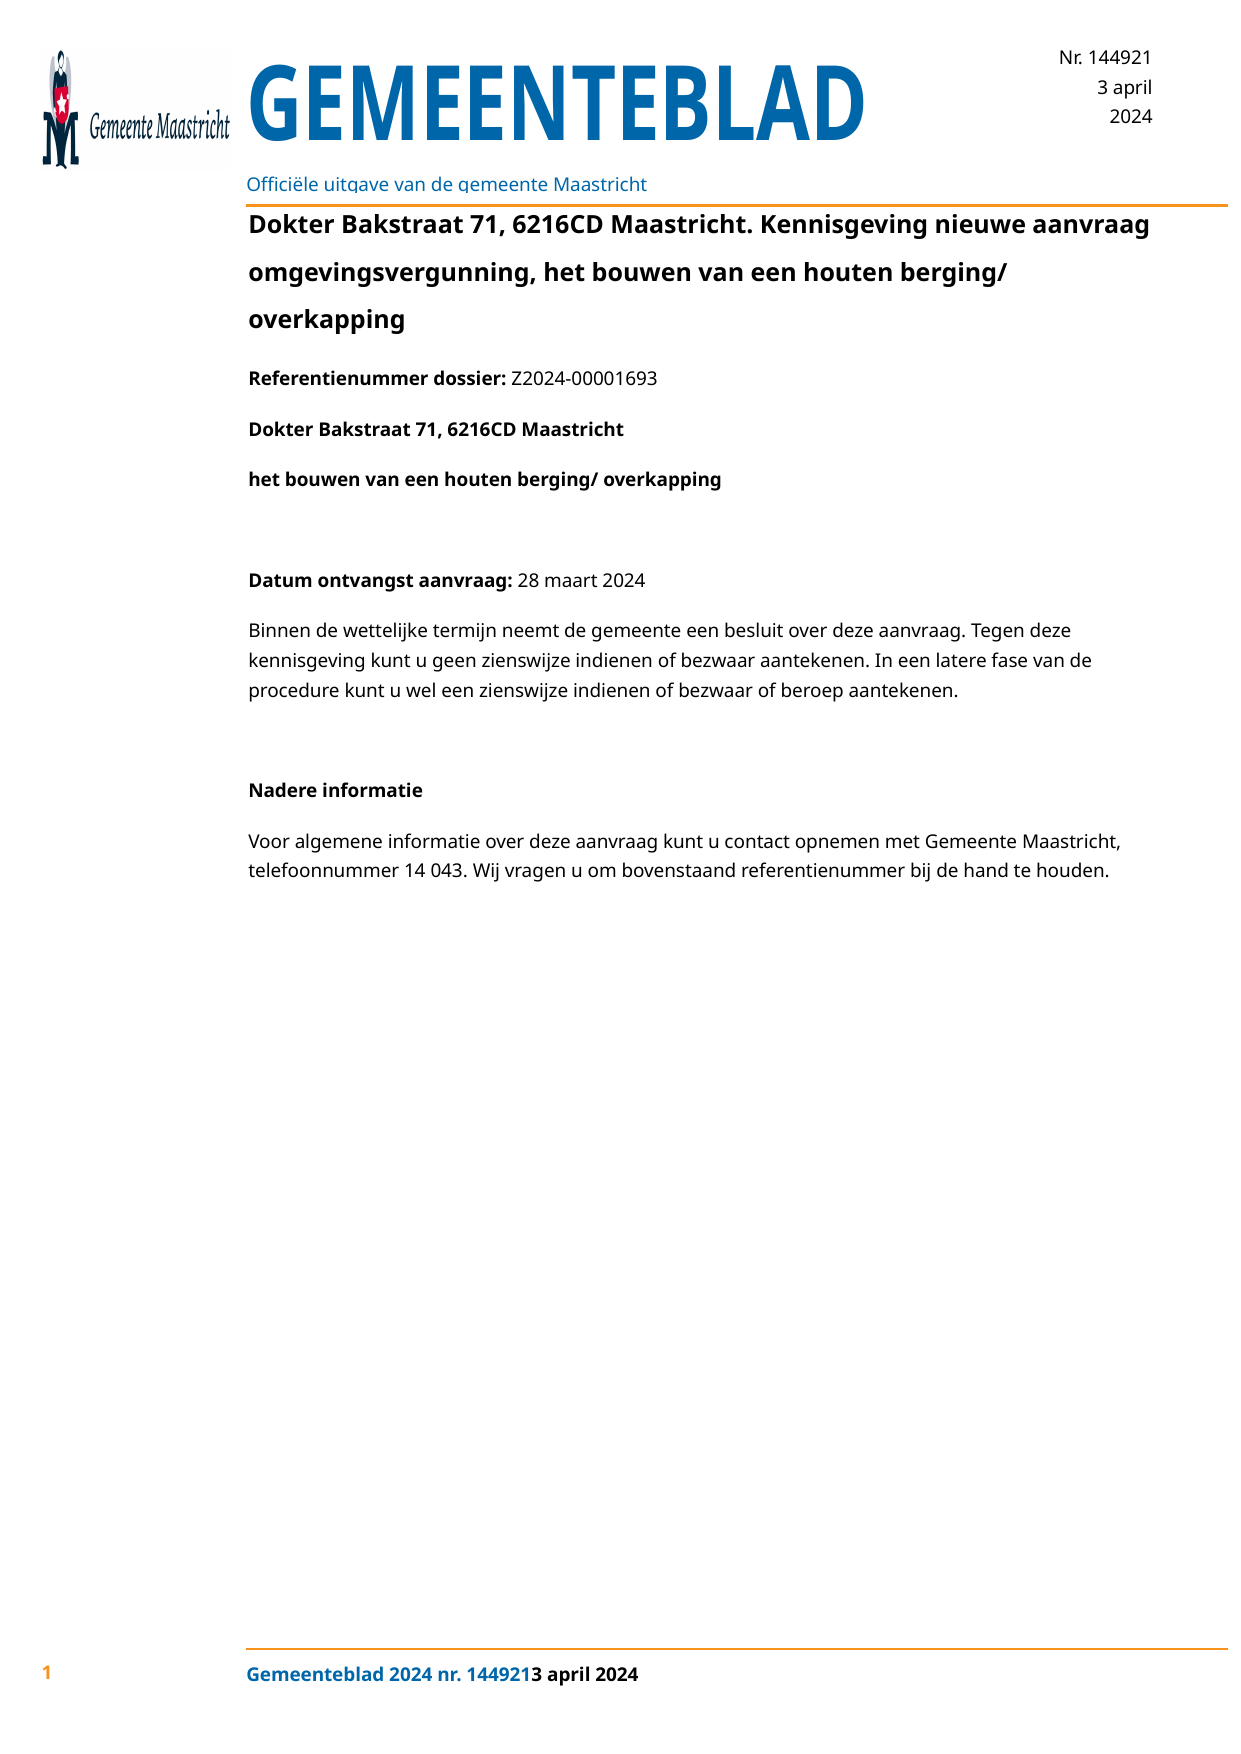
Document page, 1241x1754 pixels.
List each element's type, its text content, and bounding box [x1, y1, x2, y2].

text Voor algemene informatie over deze aanvraag kunt u contact opnemen met Gemeente Maastricht, telefoonnummer 14 043. Wij vragen u om bovenstaand referentienummer bij de hand te houden. [248, 828, 1152, 883]
text het bouwen van een houten berging/ overkapping [248, 466, 1152, 492]
text Dokter Bakstraat 71, 6216CD Maastricht [248, 416, 1152, 442]
text Datum ontvangst aanvraag: 28 maart 2024 [248, 567, 1152, 593]
picture [41, 47, 231, 172]
text Dokter Bakstraat 71, 6216CD Maastricht. Kennisgeving nieuwe aanvraag omgevingsvergunning, het bouwen van een houten berging/ overkapping [248, 207, 1152, 336]
text Referentienummer dossier: Z2024-00001693 [248, 366, 1152, 391]
text Binnen de wettelijke termijn neemt de gemeente een besluit over deze aanvraag. Tegen deze kennisgeving kunt u geen zienswijze indienen of bezwaar aantekenen. In een latere fase van de procedure kunt u wel een zienswijze indienen of bezwaar of beroep aantekenen. [248, 618, 1152, 702]
text Nadere informatie [248, 778, 1152, 803]
